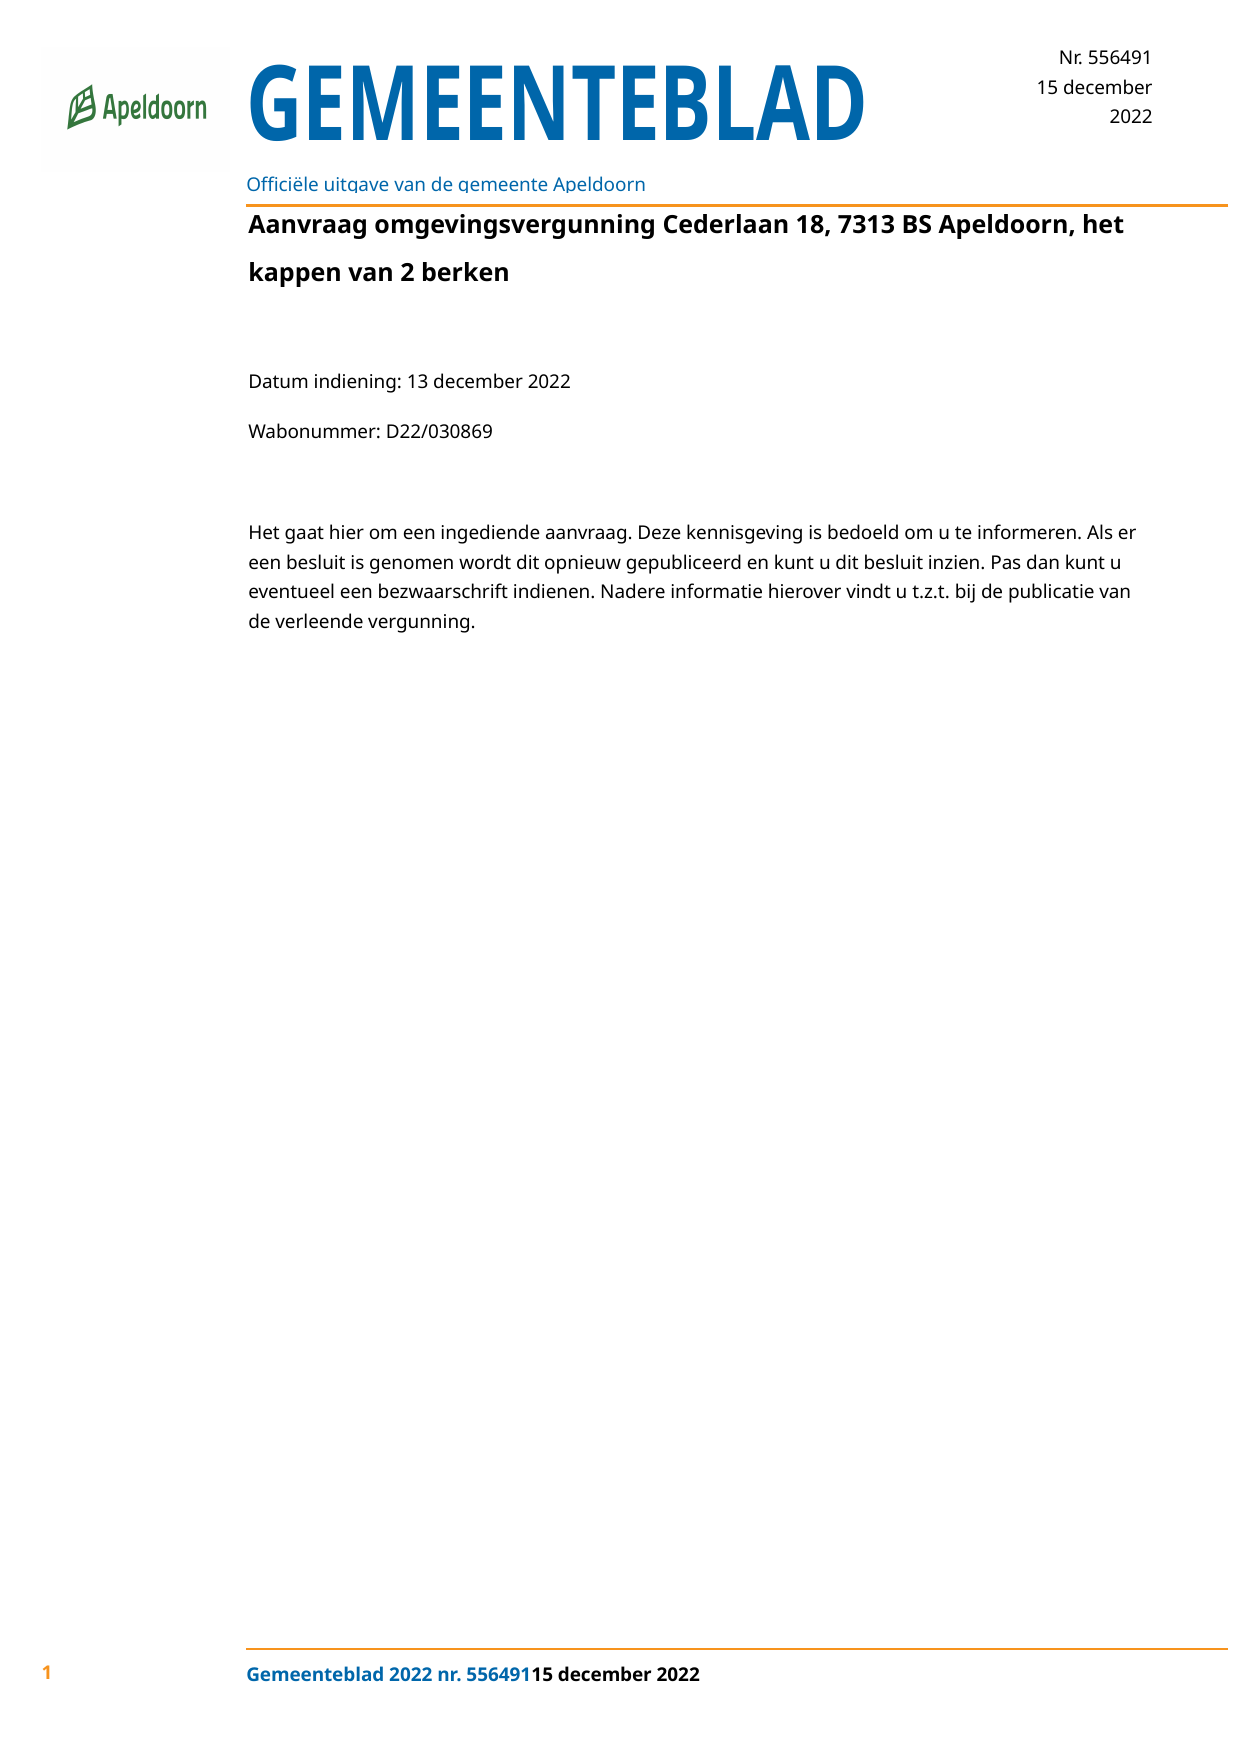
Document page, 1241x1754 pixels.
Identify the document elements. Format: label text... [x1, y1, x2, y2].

text Aanvraag omgevingsvergunning Cederlaan 18, 7313 BS Apeldoorn, het kappen van 2 berken [248, 207, 1152, 288]
text Datum indiening: 13 december 2022 [248, 368, 1152, 394]
text Wabonummer: D22/030869 [248, 419, 1152, 444]
text Het gaat hier om een ingediende aanvraag. Deze kennisgeving is bedoeld om u te informeren. Als er een besluit is genomen wordt dit opnieuw gepubliceerd en kunt u dit besluit inzien. Pas dan kunt u eventueel een bezwaarschrift indienen. Nadere informatie hierover vindt u t.z.t. bij de publicatie van de verleende vergunning. [248, 519, 1152, 634]
picture [41, 47, 231, 172]
